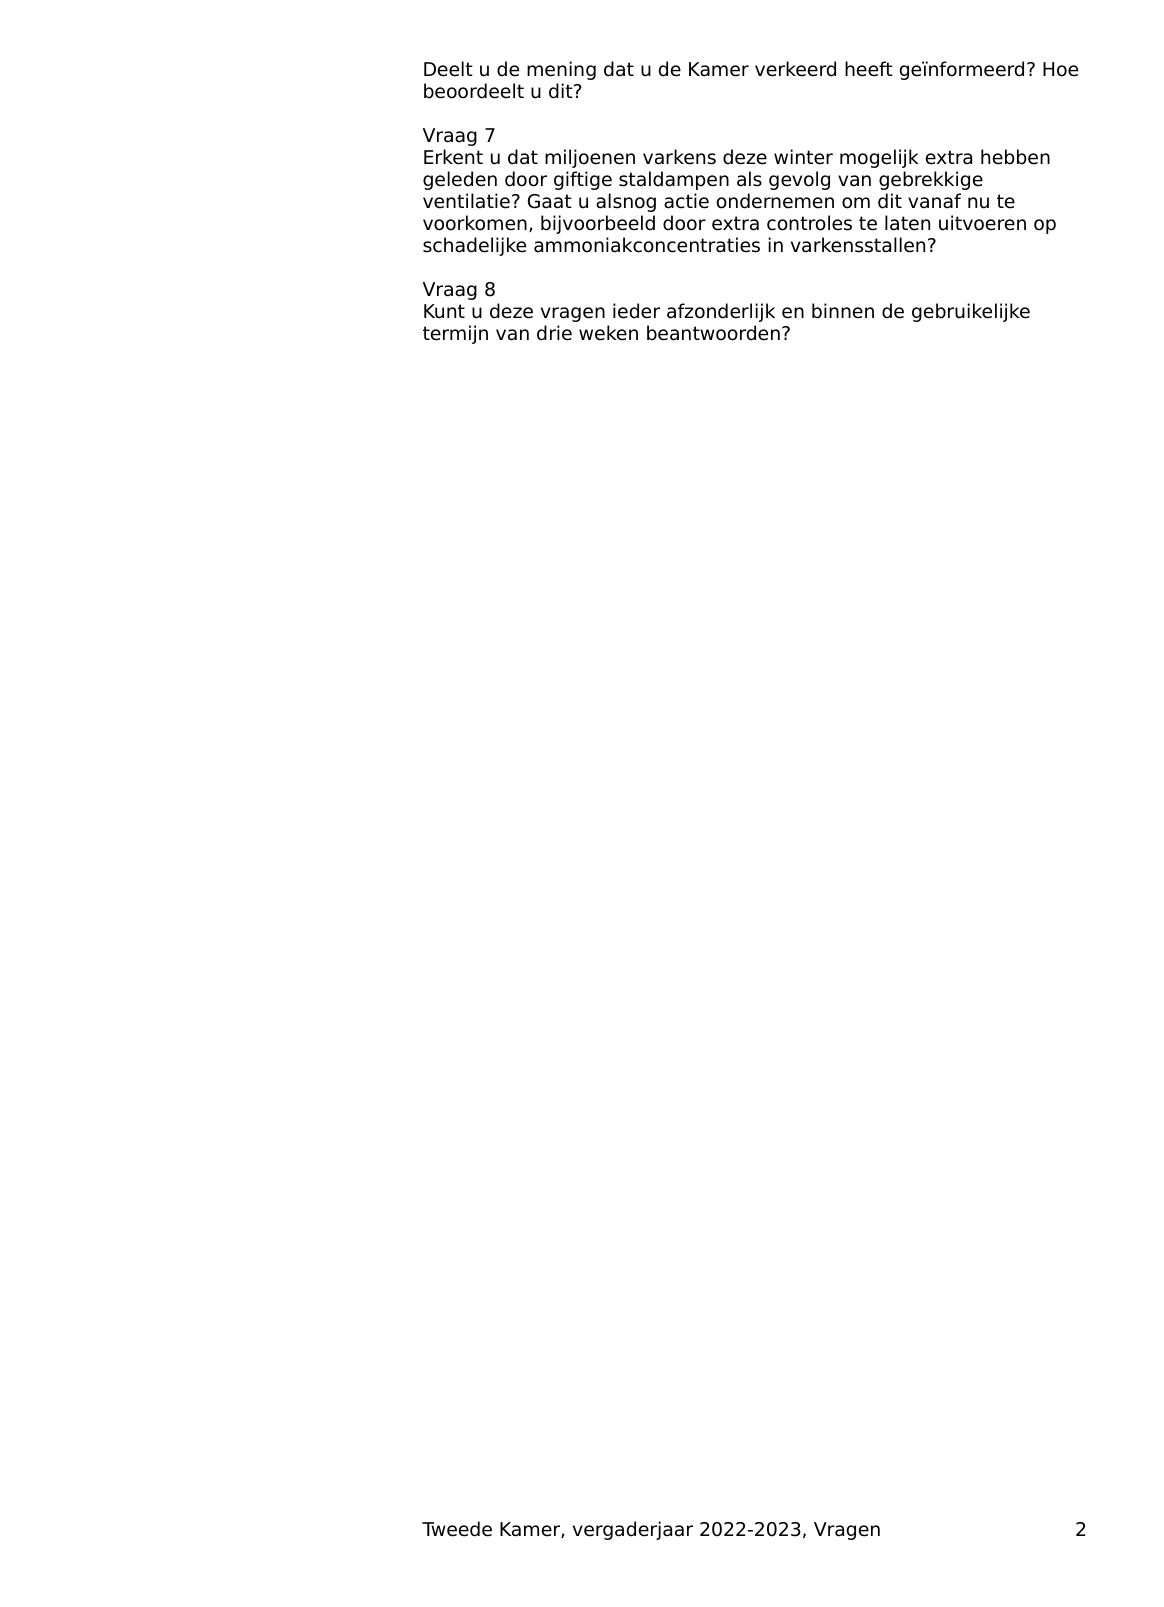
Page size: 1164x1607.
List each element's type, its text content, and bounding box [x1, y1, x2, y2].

text Kunt u deze vragen ieder afzonderlijk en binnen de gebruikelijke termijn van drie weken beantwoorden? [422, 301, 1087, 345]
text Erkent u dat miljoenen varkens deze winter mogelijk extra hebben geleden door giftige staldampen als gevolg van gebrekkige ventilatie? Gaat u alsnog actie ondernemen om dit vanaf nu te voorkomen, bijvoorbeeld door extra controles te laten uitvoeren op schadelijke ammoniakconcentraties in varkensstallen? [422, 147, 1087, 257]
text Deelt u de mening dat u de Kamer verkeerd heeft geïnformeerd? Hoe beoordeelt u dit? [422, 59, 1087, 103]
text Vraag 7 [422, 125, 1087, 147]
text Vraag 8 [422, 279, 1087, 301]
